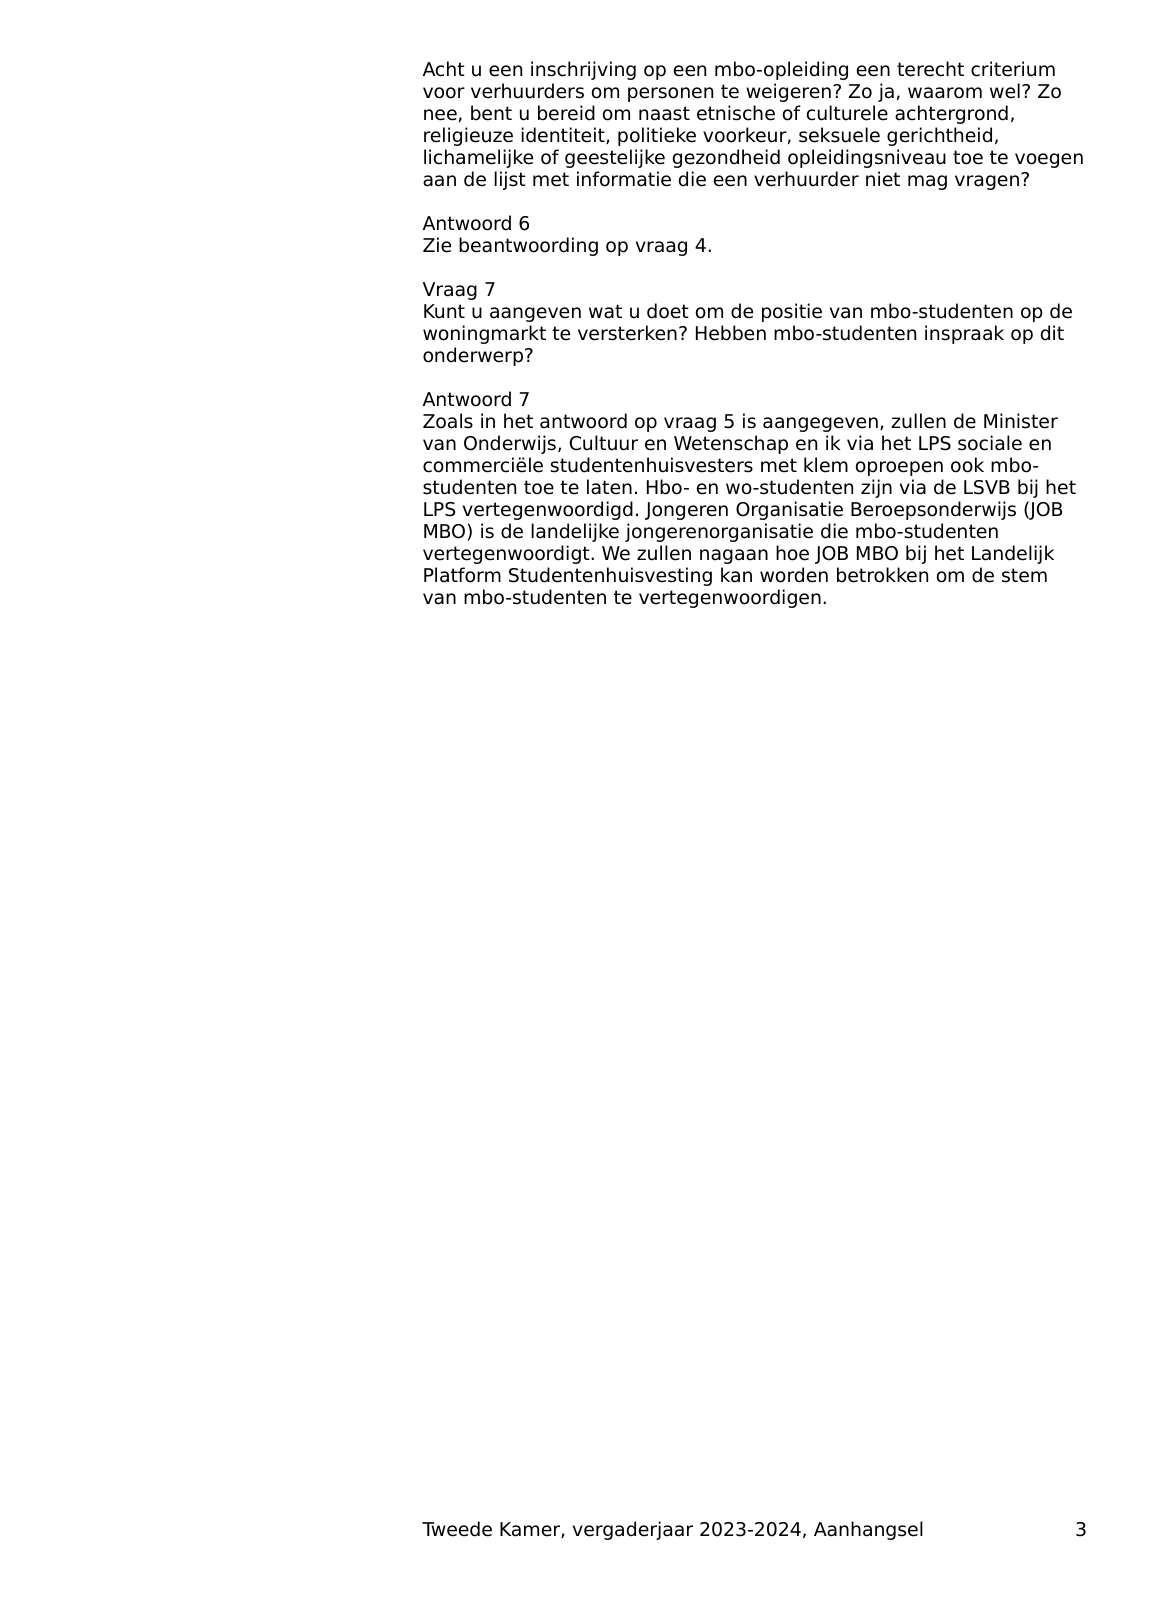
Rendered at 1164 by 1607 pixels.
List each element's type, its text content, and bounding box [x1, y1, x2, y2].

text Antwoord 7 [422, 389, 1087, 411]
text Zie beantwoording op vraag 4. [422, 235, 1087, 257]
text Acht u een inschrijving op een mbo-opleiding een terecht criterium voor verhuurders om personen te weigeren? Zo ja, waarom wel? Zo nee, bent u bereid om naast etnische of culturele achtergrond, religieuze identiteit, politieke voorkeur, seksuele gerichtheid, lichamelijke of geestelijke gezondheid opleidingsniveau toe te voegen aan de lijst met informatie die een verhuurder niet mag vragen? [422, 59, 1087, 191]
text Vraag 7 [422, 279, 1087, 301]
text Antwoord 6 [422, 213, 1087, 235]
text Kunt u aangeven wat u doet om de positie van mbo-studenten op de woningmarkt te versterken? Hebben mbo-studenten inspraak op dit onderwerp? [422, 301, 1087, 367]
text Zoals in het antwoord op vraag 5 is aangegeven, zullen de Minister van Onderwijs, Cultuur en Wetenschap en ik via het LPS sociale en commerciële studentenhuisvesters met klem oproepen ook mbo-studenten toe te laten. Hbo- en wo-studenten zijn via de LSVB bij het LPS vertegenwoordigd. Jongeren Organisatie Beroepsonderwijs (JOB MBO) is de landelijke jongerenorganisatie die mbo-studenten vertegenwoordigt. We zullen nagaan hoe JOB MBO bij het Landelijk Platform Studentenhuisvesting kan worden betrokken om de stem van mbo-studenten te vertegenwoordigen. [422, 411, 1087, 609]
